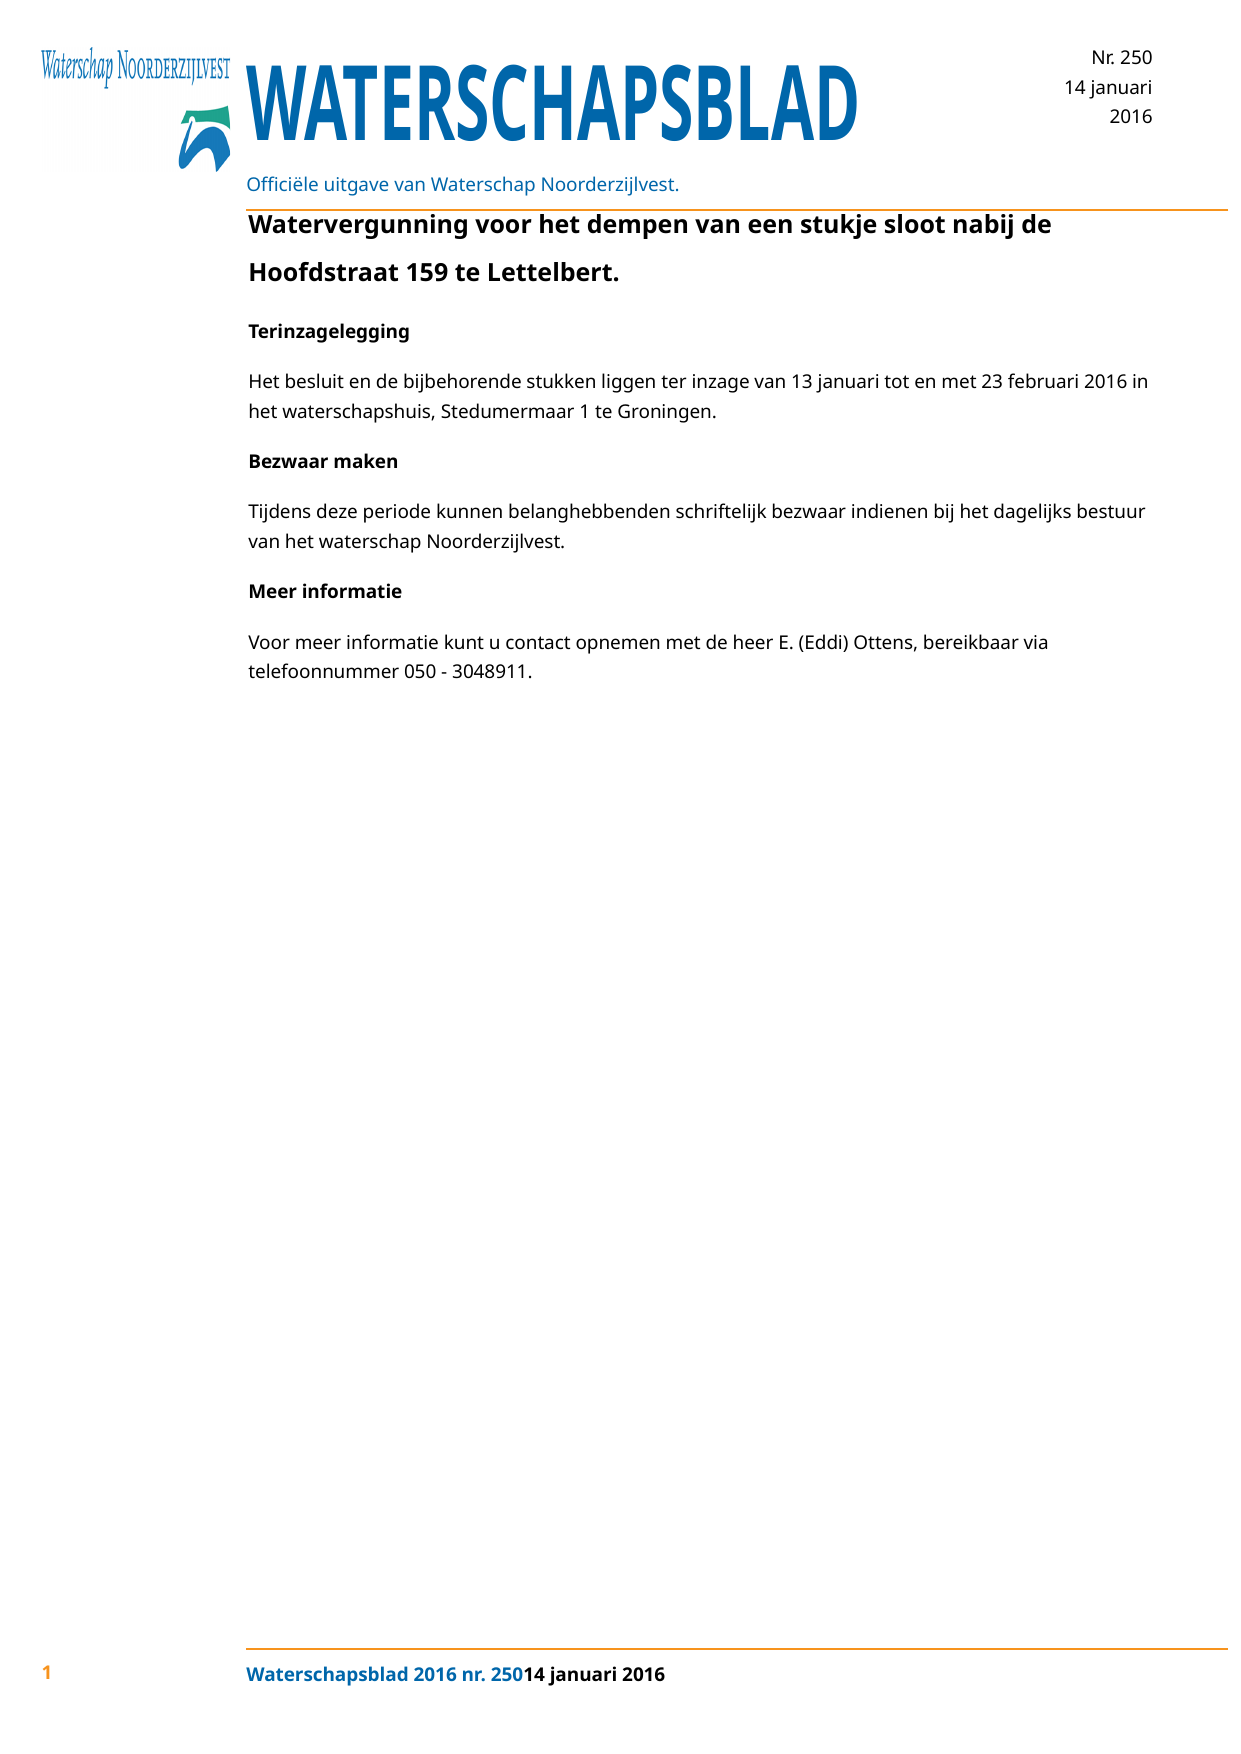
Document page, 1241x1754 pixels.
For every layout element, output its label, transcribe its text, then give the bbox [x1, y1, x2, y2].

text Bezwaar maken [248, 448, 1152, 474]
text Tijdens deze periode kunnen belanghebbenden schriftelijk bezwaar indienen bij het dagelijks bestuur van het waterschap Noorderzijlvest. [248, 499, 1152, 554]
picture [41, 47, 231, 172]
text Watervergunning voor het dempen van een stukje sloot nabij de Hoofdstraat 159 te Lettelbert. [248, 211, 1152, 288]
text Voor meer informatie kunt u contact opnemen met de heer E. (Eddi) Ottens, bereikbaar via telefoonnummer 050 - 3048911. [248, 629, 1152, 684]
text Meer informatie [248, 579, 1152, 604]
text Terinzagelegging [248, 318, 1152, 344]
text Het besluit en de bijbehorende stukken liggen ter inzage van 13 januari tot en met 23 februari 2016 in het waterschapshuis, Stedumermaar 1 te Groningen. [248, 368, 1152, 424]
